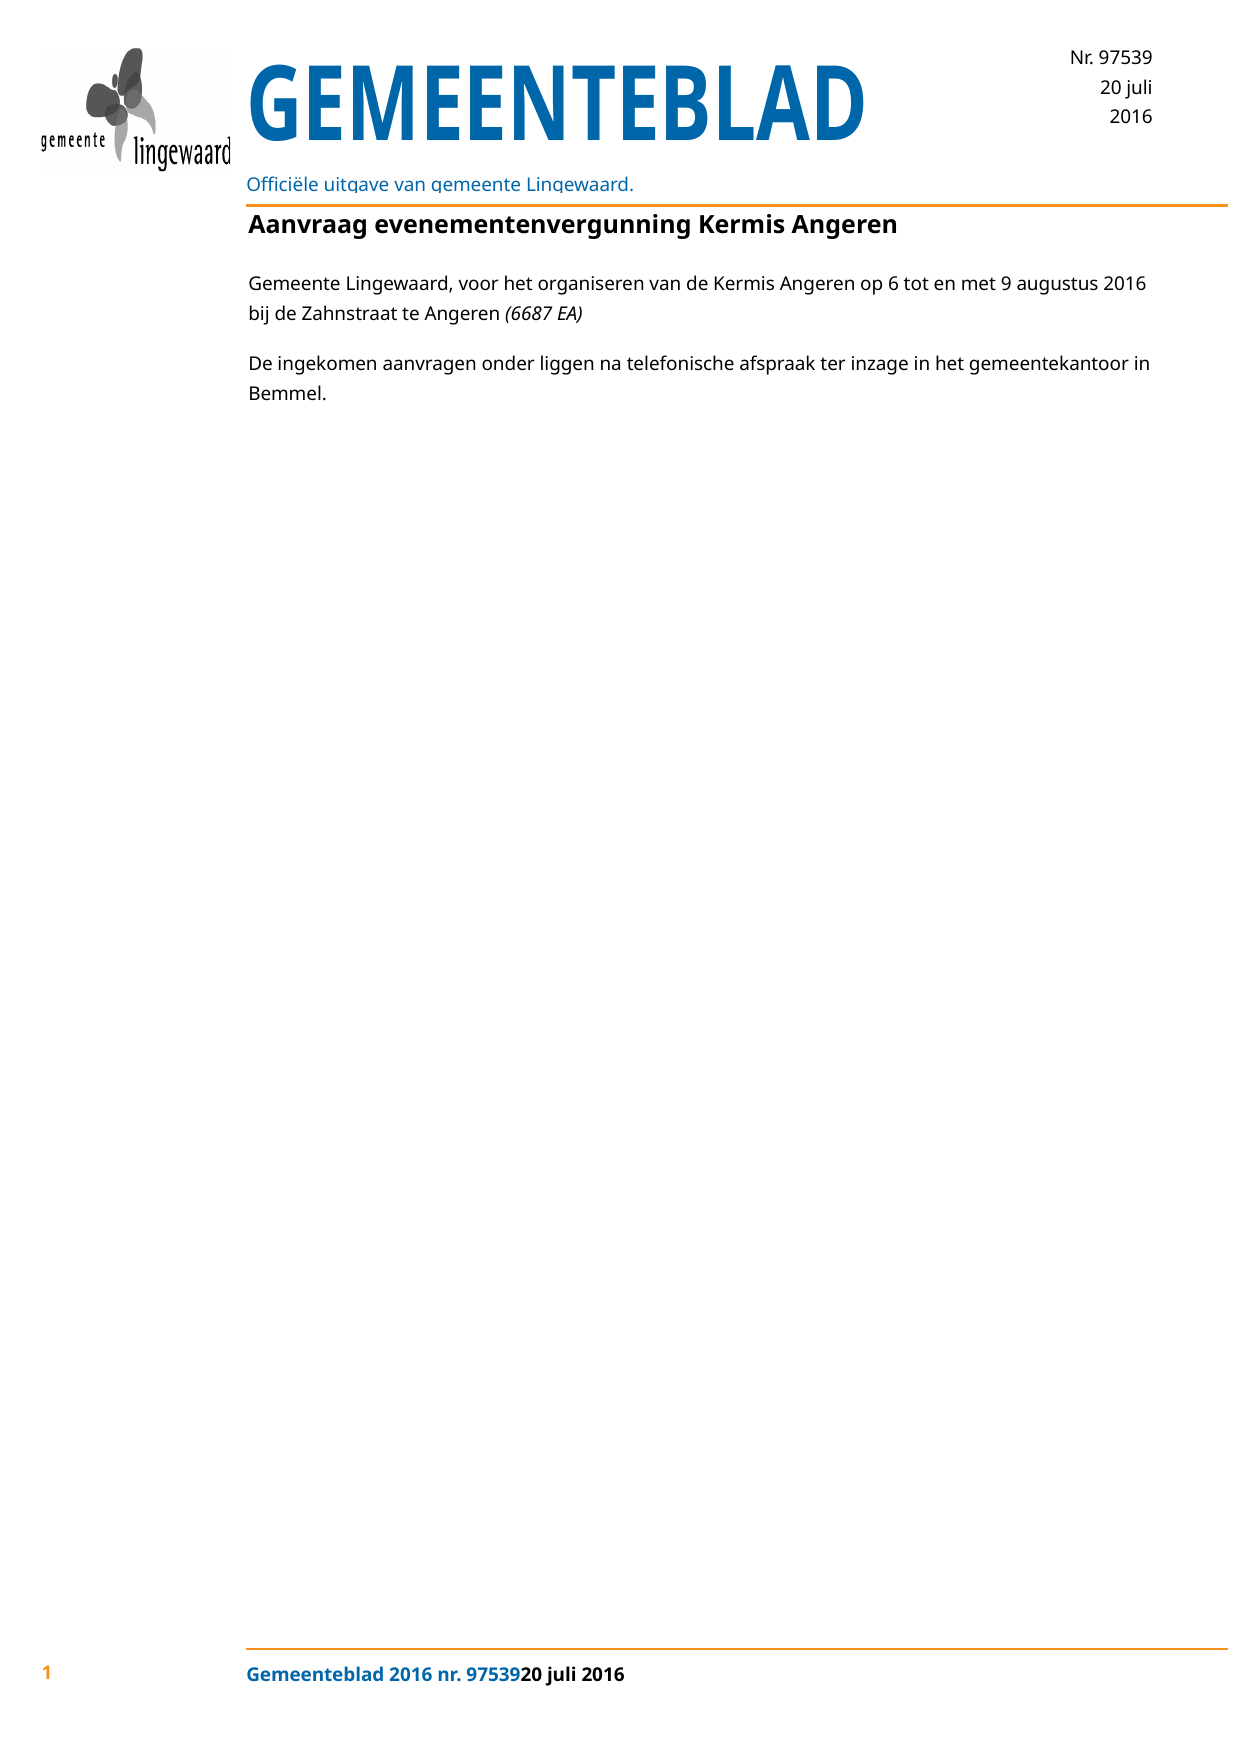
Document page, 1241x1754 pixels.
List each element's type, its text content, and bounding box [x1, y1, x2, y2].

text De ingekomen aanvragen onder liggen na telefonische afspraak ter inzage in het gemeentekantoor in Bemmel. [248, 350, 1152, 406]
picture [41, 47, 231, 172]
text Aanvraag evenementenvergunning Kermis Angeren [248, 207, 1152, 241]
text Gemeente Lingewaard, voor het organiseren van de Kermis Angeren op 6 tot en met 9 augustus 2016 bij de Zahnstraat te Angeren (6687 EA) [248, 270, 1152, 326]
